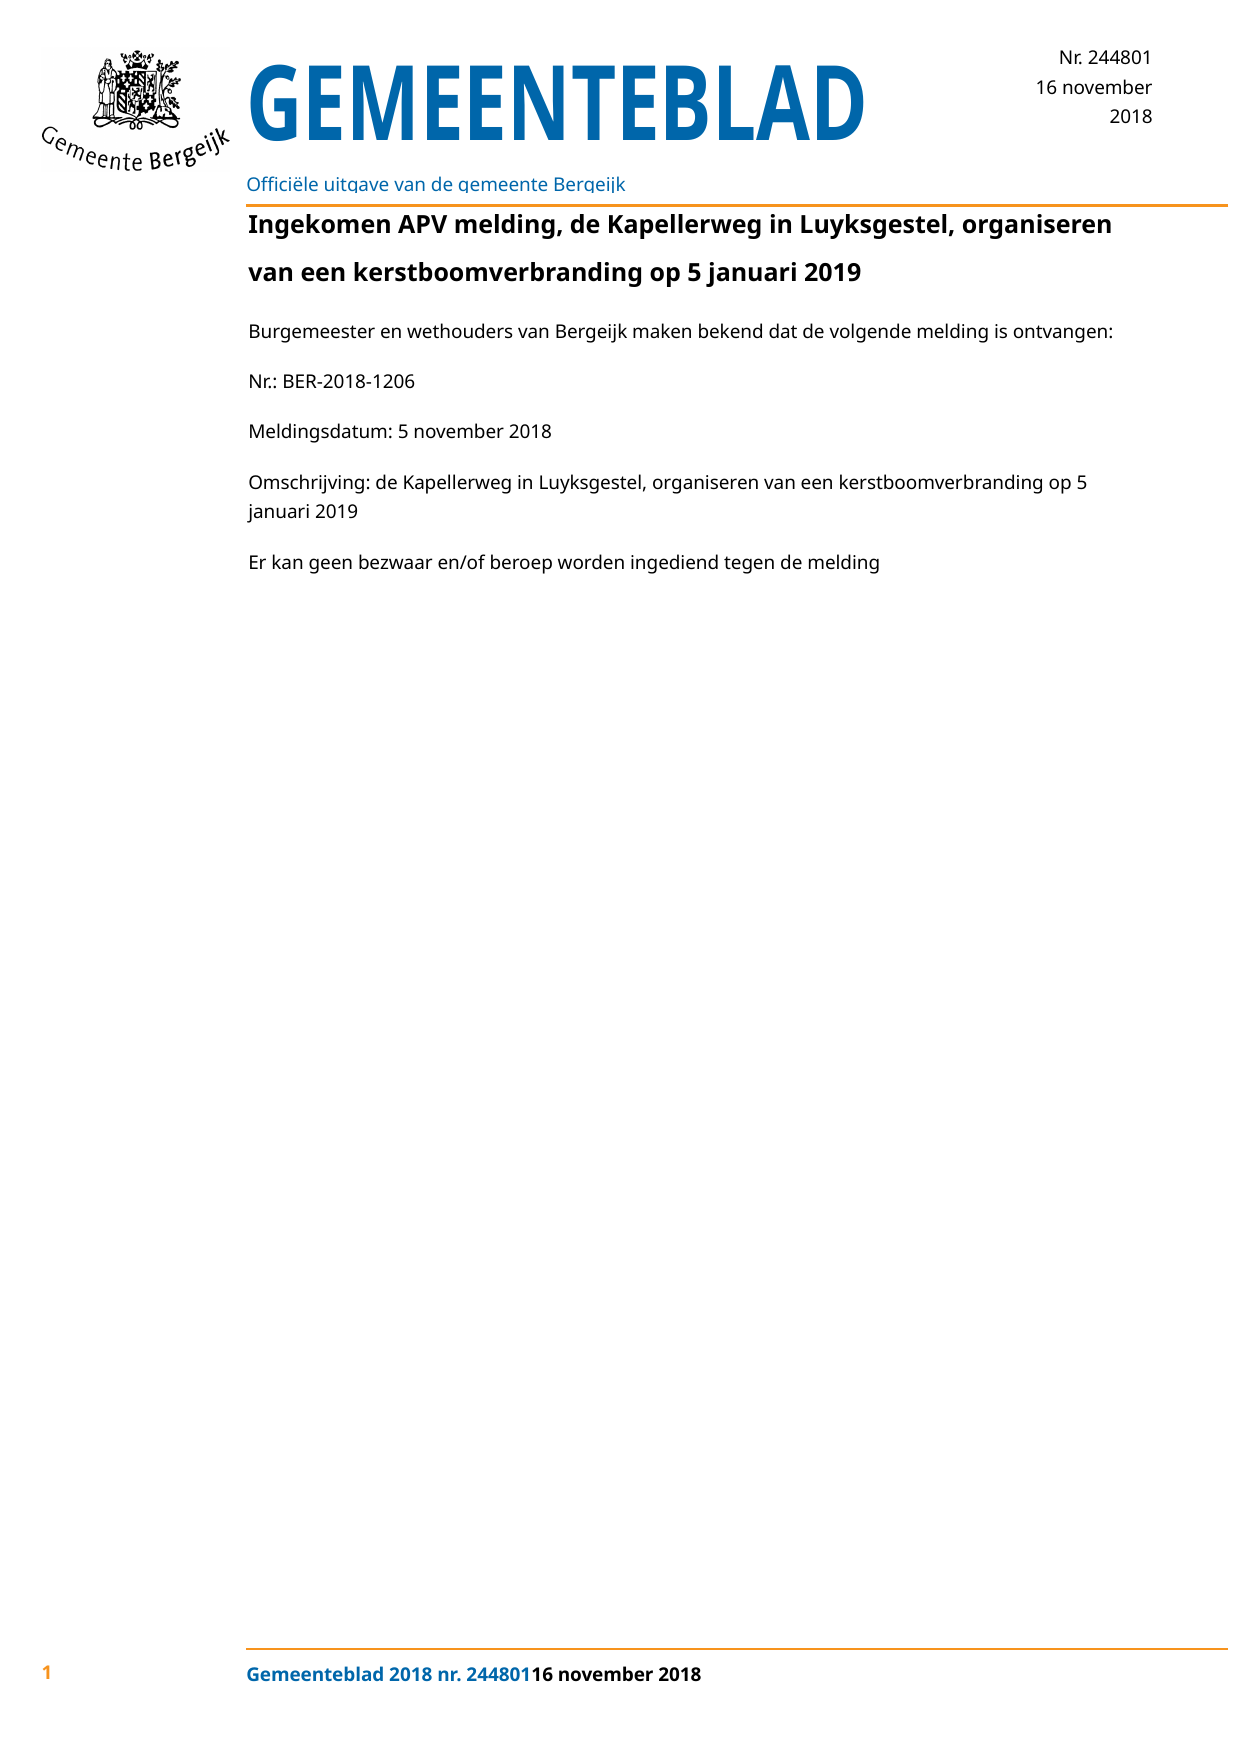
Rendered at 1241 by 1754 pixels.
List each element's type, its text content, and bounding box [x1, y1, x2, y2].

picture [41, 47, 231, 172]
text Nr.: BER-2018-1206 [248, 368, 1152, 394]
text Er kan geen bezwaar en/of beroep worden ingediend tegen de melding [248, 549, 1152, 575]
text Omschrijving: de Kapellerweg in Luyksgestel, organiseren van een kerstboomverbranding op 5 januari 2019 [248, 469, 1152, 524]
text Ingekomen APV melding, de Kapellerweg in Luyksgestel, organiseren van een kerstboomverbranding op 5 januari 2019 [248, 207, 1152, 288]
text Burgemeester en wethouders van Bergeijk maken bekend dat de volgende melding is ontvangen: [248, 318, 1152, 344]
text Meldingsdatum: 5 november 2018 [248, 419, 1152, 444]
